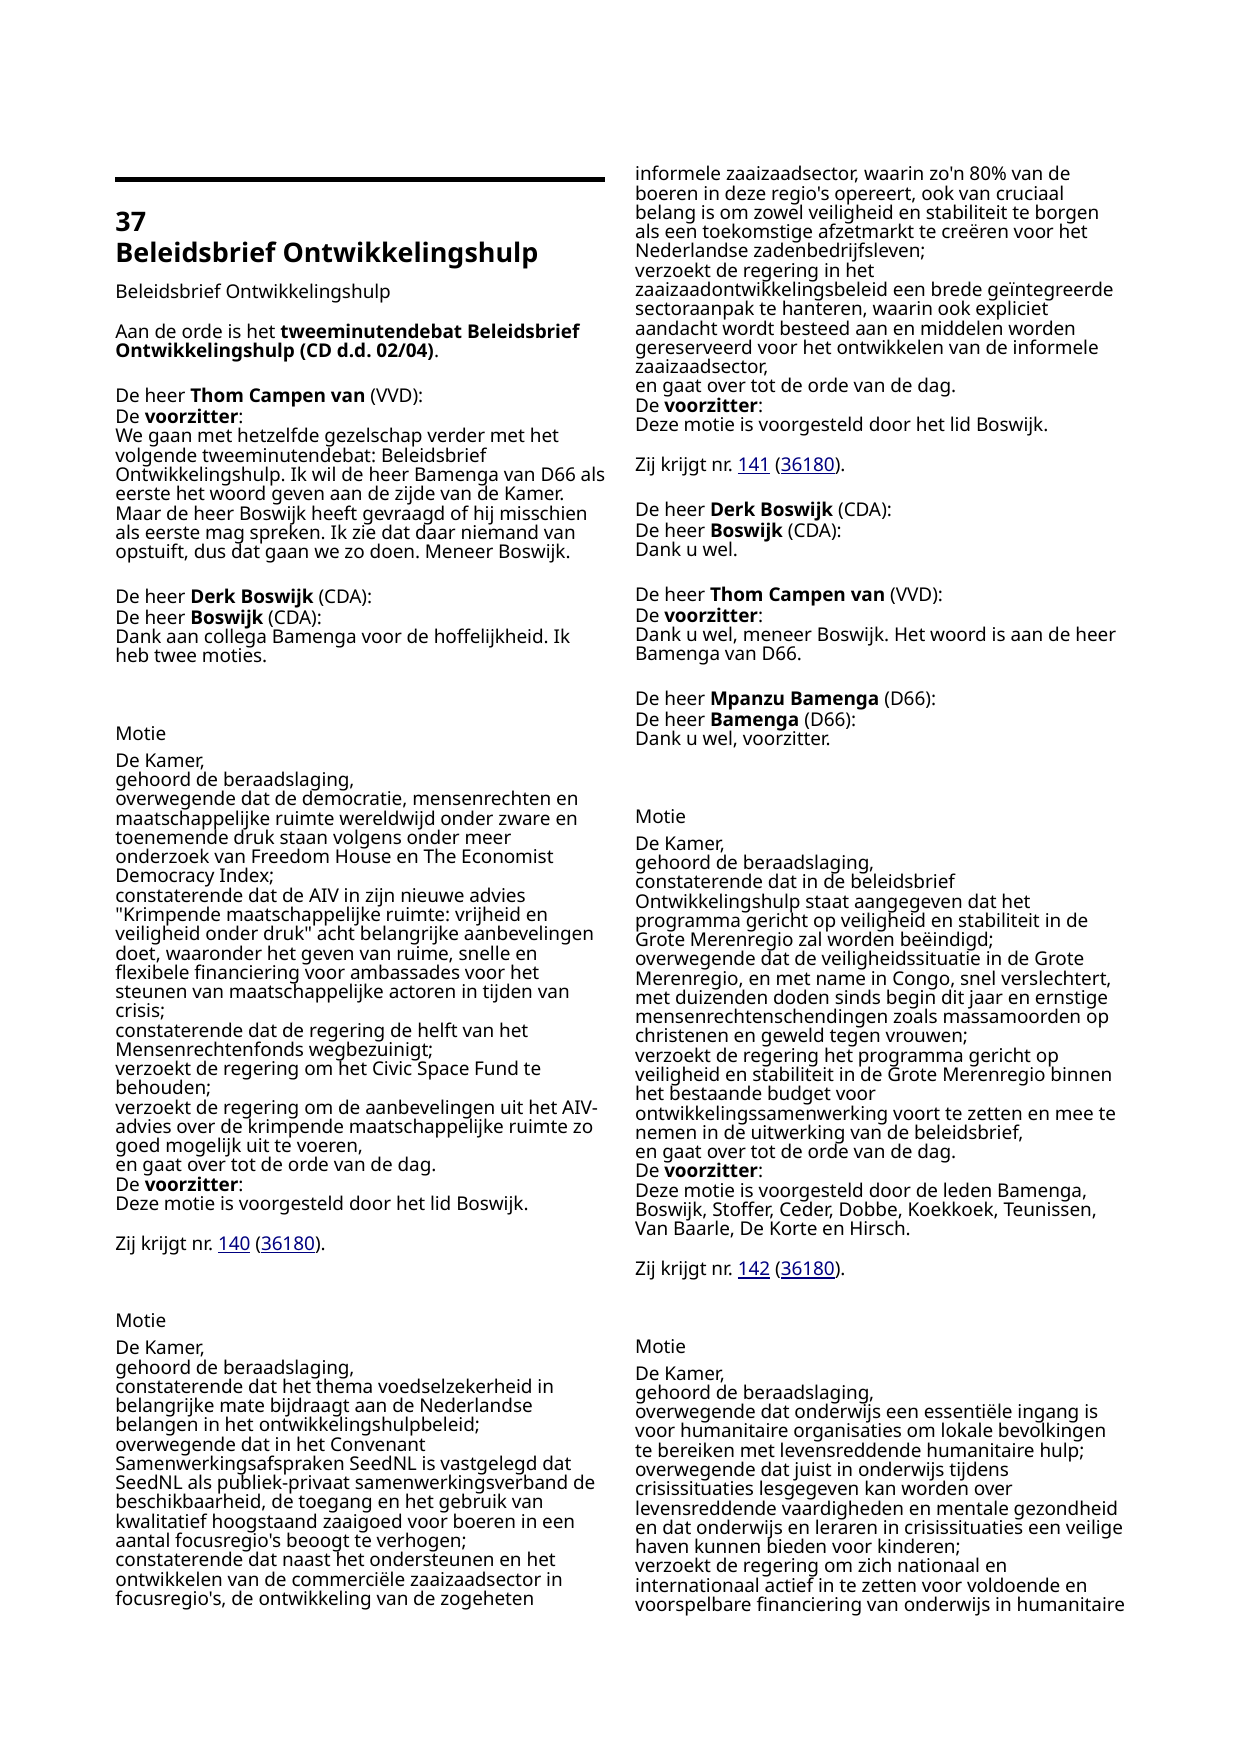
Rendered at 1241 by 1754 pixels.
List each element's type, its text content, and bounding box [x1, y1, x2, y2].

text verzoekt de regering het programma gericht op veiligheid en stabiliteit in de Grote Merenregio binnen het bestaande budget voor ontwikkelingssamenwerking voort te zetten en mee te nemen in de uitwerking van de beleidsbrief, [635, 1047, 1125, 1143]
text Dank u wel. [635, 541, 1125, 560]
text overwegende dat juist in onderwijs tijdens crisissituaties lesgegeven kan worden over levensreddende vaardigheden en mentale gezondheid en dat onderwijs en leraren in crisissituaties een veilige haven kunnen bieden voor kinderen; [635, 1461, 1125, 1557]
text en gaat over tot de orde van de dag. [635, 1143, 1125, 1162]
text De heer Thom Campen van (VVD): [115, 382, 605, 408]
text De voorzitter: [115, 1176, 605, 1195]
text De voorzitter: [635, 397, 1125, 416]
text en gaat over tot de orde van de dag. [115, 1156, 605, 1176]
text Zij krijgt nr. 141 (36180). [635, 456, 1125, 475]
text De Kamer, [115, 1339, 605, 1359]
text Motie [115, 720, 605, 746]
text verzoekt de regering om het Civic Space Fund te behouden; [115, 1060, 605, 1099]
text Deze motie is voorgesteld door het lid Boswijk. [635, 416, 1125, 435]
text gehoord de beraadslaging, [115, 771, 605, 790]
text Deze motie is voorgesteld door het lid Boswijk. [115, 1195, 605, 1214]
text constaterende dat het thema voedselzekerheid in belangrijke mate bijdraagt aan de Nederlandse belangen in het ontwikkelingshulpbeleid; [115, 1378, 605, 1436]
text overwegende dat de democratie, mensenrechten en maatschappelijke ruimte wereldwijd onder zware en toenemende druk staan volgens onder meer onderzoek van Freedom House en The Economist Democracy Index; [115, 790, 605, 887]
text Motie [115, 1308, 605, 1333]
text constaterende dat de AIV in zijn nieuwe advies "Krimpende maatschappelijke ruimte: vrijheid en veiligheid onder druk" acht belangrijke aanbevelingen doet, waaronder het geven van ruime, snelle en flexibele financiering voor ambassades voor het steunen van maatschappelijke actoren in tijden van crisis; [115, 887, 605, 1022]
text Aan de orde is het tweeminutendebat Beleidsbrief Ontwikkelingshulp (CD d.d. 02/04). [115, 323, 605, 362]
text 37 [115, 203, 605, 239]
text Motie [635, 1333, 1125, 1359]
text gehoord de beraadslaging, [635, 1384, 1125, 1403]
text constaterende dat de regering de helft van het Mensenrechtenfonds wegbezuinigt; [115, 1022, 605, 1060]
text Dank u wel, meneer Boswijk. Het woord is aan de heer Bamenga van D66. [635, 626, 1125, 664]
text constaterende dat in de beleidsbrief Ontwikkelingshulp staat aangegeven dat het programma gericht op veiligheid en stabiliteit in de Grote Merenregio zal worden beëindigd; [635, 873, 1125, 950]
text gehoord de beraadslaging, [635, 854, 1125, 873]
text verzoekt de regering om de aanbevelingen uit het AIV-advies over de krimpende maatschappelijke ruimte zo goed mogelijk uit te voeren, [115, 1099, 605, 1156]
text informele zaaizaadsector, waarin zo'n 80% van de boeren in deze regio's opereert, ook van cruciaal belang is om zowel veiligheid en stabiliteit te borgen als een toekomstige afzetmarkt te creëren voor het Nederlandse zadenbedrijfsleven; [635, 165, 1125, 262]
text Dank aan collega Bamenga voor de hoffelijkheid. Ik heb twee moties. [115, 628, 605, 667]
text De Kamer, [635, 835, 1125, 854]
text De voorzitter: [115, 408, 605, 427]
text De heer Boswijk (CDA): [115, 609, 605, 628]
text De Kamer, [635, 1364, 1125, 1384]
text De heer Mpanzu Bamenga (D66): [635, 685, 1125, 711]
text De voorzitter: [635, 607, 1125, 626]
text De heer Boswijk (CDA): [635, 522, 1125, 541]
text overwegende dat in het Convenant Samenwerkingsafspraken SeedNL is vastgelegd dat SeedNL als publiek-privaat samenwerkingsverband de beschikbaarheid, de toegang en het gebruik van kwalitatief hoogstaand zaaigoed voor boeren in een aantal focusregio's beoogt te verhogen; [115, 1436, 605, 1551]
text overwegende dat onderwijs een essentiële ingang is voor humanitaire organisaties om lokale bevolkingen te bereiken met levensreddende humanitaire hulp; [635, 1403, 1125, 1461]
text Zij krijgt nr. 140 (36180). [115, 1235, 605, 1254]
text constaterende dat naast het ondersteunen en het ontwikkelen van de commerciële zaaizaadsector in focusregio's, de ontwikkeling van de zogeheten [115, 1551, 605, 1609]
text De heer Derk Boswijk (CDA): [635, 496, 1125, 522]
text Dank u wel, voorzitter. [635, 730, 1125, 750]
text verzoekt de regering in het zaaizaadontwikkelingsbeleid een brede geïntegreerde sectoraanpak te hanteren, waarin ook expliciet aandacht wordt besteed aan en middelen worden gereserveerd voor het ontwikkelen van de informele zaaizaadsector, [635, 262, 1125, 377]
text overwegende dat de veiligheidssituatie in de Grote Merenregio, en met name in Congo, snel verslechtert, met duizenden doden sinds begin dit jaar en ernstige mensenrechtenschendingen zoals massamoorden op christenen en geweld tegen vrouwen; [635, 950, 1125, 1047]
text Zij krijgt nr. 142 (36180). [635, 1260, 1125, 1279]
text Beleidsbrief Ontwikkelingshulp [115, 239, 605, 283]
text gehoord de beraadslaging, [115, 1359, 605, 1378]
text De Kamer, [115, 752, 605, 771]
text en gaat over tot de orde van de dag. [635, 377, 1125, 397]
text verzoekt de regering om zich nationaal en internationaal actief in te zetten voor voldoende en voorspelbare financiering van onderwijs in humanitaire [635, 1557, 1125, 1615]
text We gaan met hetzelfde gezelschap verder met het volgende tweeminutendebat: Beleidsbrief Ontwikkelingshulp. Ik wil de heer Bamenga van D66 als eerste het woord geven aan de zijde van de Kamer. Maar de heer Boswijk heeft gevraagd of hij misschien als eerste mag spreken. Ik zie dat daar niemand van opstuift, dus dat gaan we zo doen. Meneer Boswijk. [115, 427, 605, 562]
text De voorzitter: [635, 1162, 1125, 1182]
text Deze motie is voorgesteld door de leden Bamenga, Boswijk, Stoffer, Ceder, Dobbe, Koekkoek, Teunissen, Van Baarle, De Korte en Hirsch. [635, 1182, 1125, 1239]
text Beleidsbrief Ontwikkelingshulp [115, 283, 605, 302]
text De heer Thom Campen van (VVD): [635, 581, 1125, 607]
text De heer Derk Boswijk (CDA): [115, 583, 605, 609]
text Motie [635, 803, 1125, 829]
text De heer Bamenga (D66): [635, 711, 1125, 730]
